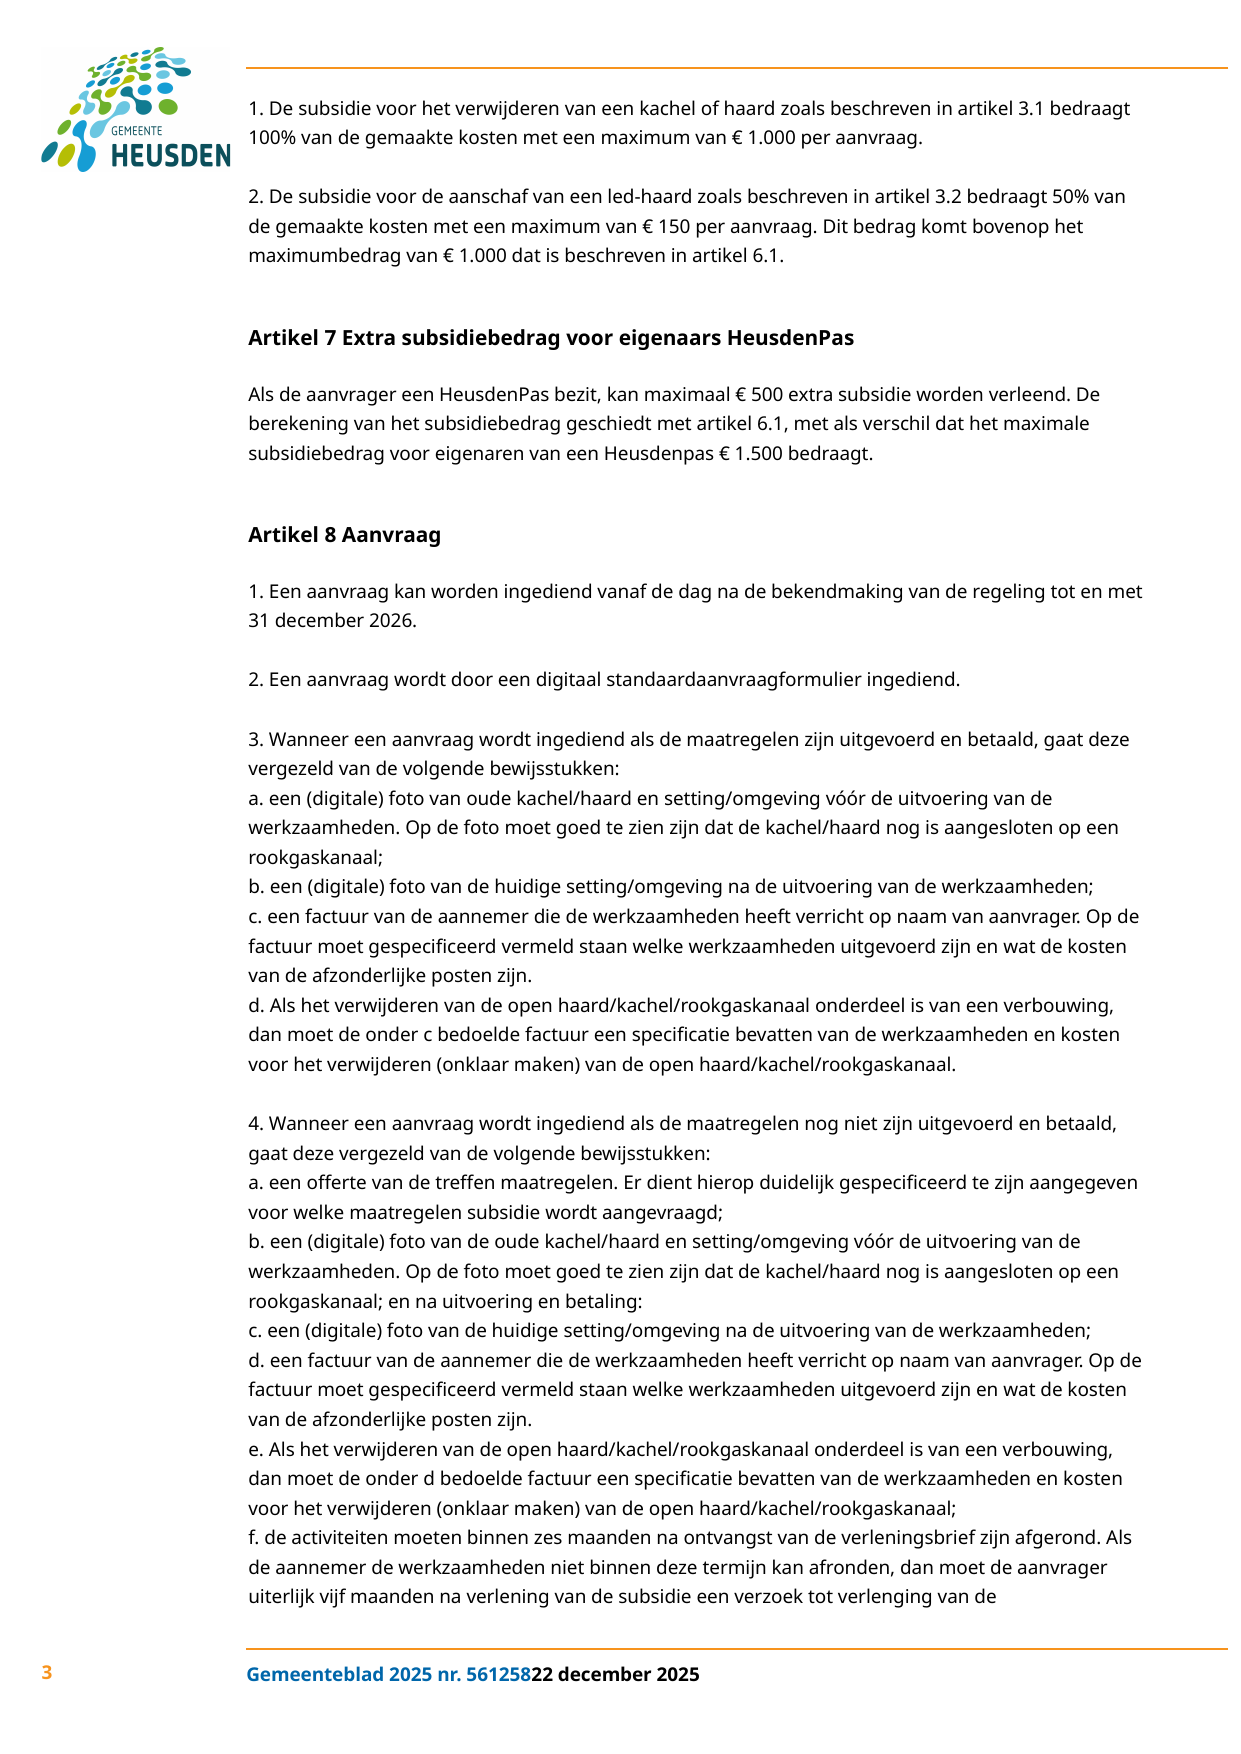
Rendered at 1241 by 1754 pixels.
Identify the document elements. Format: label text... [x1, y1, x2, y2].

picture [41, 47, 231, 172]
text e. Als het verwijderen van de open haard/kachel/rookgaskanaal onderdeel is van een verbouwing, dan moet de onder d bedoelde factuur een specificatie bevatten van de werkzaamheden en kosten voor het verwijderen (onklaar maken) van de open haard/kachel/rookgaskanaal; [248, 1436, 1152, 1521]
text 3. Wanneer een aanvraag wordt ingediend als de maatregelen zijn uitgevoerd en betaald, gaat deze vergezeld van de volgende bewijsstukken: [248, 726, 1152, 781]
text b. een (digitale) foto van de huidige setting/omgeving na de uitvoering van de werkzaamheden; [248, 874, 1152, 899]
text Als de aanvrager een HeusdenPas bezit, kan maximaal € 500 extra subsidie worden verleend. De berekening van het subsidiebedrag geschiedt met artikel 6.1, met als verschil dat het maximale subsidiebedrag voor eigenaren van een Heusdenpas € 1.500 bedraagt. [248, 381, 1152, 466]
text d. een factuur van de aannemer die de werkzaamheden heeft verricht op naam van aanvrager. Op de factuur moet gespecificeerd vermeld staan welke werkzaamheden uitgevoerd zijn en wat de kosten van de afzonderlijke posten zijn. [248, 1347, 1152, 1432]
text 2. Een aanvraag wordt door een digitaal standaardaanvraagformulier ingediend. [248, 667, 1152, 692]
text c. een (digitale) foto van de huidige setting/omgeving na de uitvoering van de werkzaamheden; [248, 1317, 1152, 1343]
text Artikel 8 Aanvraag [248, 520, 1152, 548]
text a. een (digitale) foto van oude kachel/haard en setting/omgeving vóór de uitvoering van de werkzaamheden. Op de foto moet goed te zien zijn dat de kachel/haard nog is aangesloten op een rookgaskanaal; [248, 785, 1152, 870]
text 1. De subsidie voor het verwijderen van een kachel of haard zoals beschreven in artikel 3.1 bedraagt 100% van de gemaakte kosten met een maximum van € 1.000 per aanvraag. [248, 95, 1152, 150]
text Artikel 7 Extra subsidiebedrag voor eigenaars HeusdenPas [248, 323, 1152, 351]
text d. Als het verwijderen van de open haard/kachel/rookgaskanaal onderdeel is van een verbouwing, dan moet de onder c bedoelde factuur een specificatie bevatten van de werkzaamheden en kosten voor het verwijderen (onklaar maken) van de open haard/kachel/rookgaskanaal. [248, 992, 1152, 1077]
text f. de activiteiten moeten binnen zes maanden na ontvangst van de verleningsbrief zijn afgerond. Als de aannemer de werkzaamheden niet binnen deze termijn kan afronden, dan moet de aanvrager uiterlijk vijf maanden na verlening van de subsidie een verzoek tot verlenging van de [248, 1524, 1152, 1609]
text 4. Wanneer een aanvraag wordt ingediend als de maatregelen nog niet zijn uitgevoerd en betaald, gaat deze vergezeld van de volgende bewijsstukken: [248, 1110, 1152, 1166]
text 1. Een aanvraag kan worden ingediend vanaf de dag na de bekendmaking van de regeling tot en met 31 december 2026. [248, 578, 1152, 633]
text b. een (digitale) foto van de oude kachel/haard en setting/omgeving vóór de uitvoering van de werkzaamheden. Op de foto moet goed te zien zijn dat de kachel/haard nog is aangesloten op een rookgaskanaal; en na uitvoering en betaling: [248, 1229, 1152, 1314]
text 2. De subsidie voor de aanschaf van een led-haard zoals beschreven in artikel 3.2 bedraagt 50% van de gemaakte kosten met een maximum van € 150 per aanvraag. Dit bedrag komt bovenop het maximumbedrag van € 1.000 dat is beschreven in artikel 6.1. [248, 183, 1152, 268]
text a. een offerte van de treffen maatregelen. Er dient hierop duidelijk gespecificeerd te zijn aangegeven voor welke maatregelen subsidie wordt aangevraagd; [248, 1169, 1152, 1225]
text c. een factuur van de aannemer die de werkzaamheden heeft verricht op naam van aanvrager. Op de factuur moet gespecificeerd vermeld staan welke werkzaamheden uitgevoerd zijn en wat de kosten van de afzonderlijke posten zijn. [248, 903, 1152, 988]
